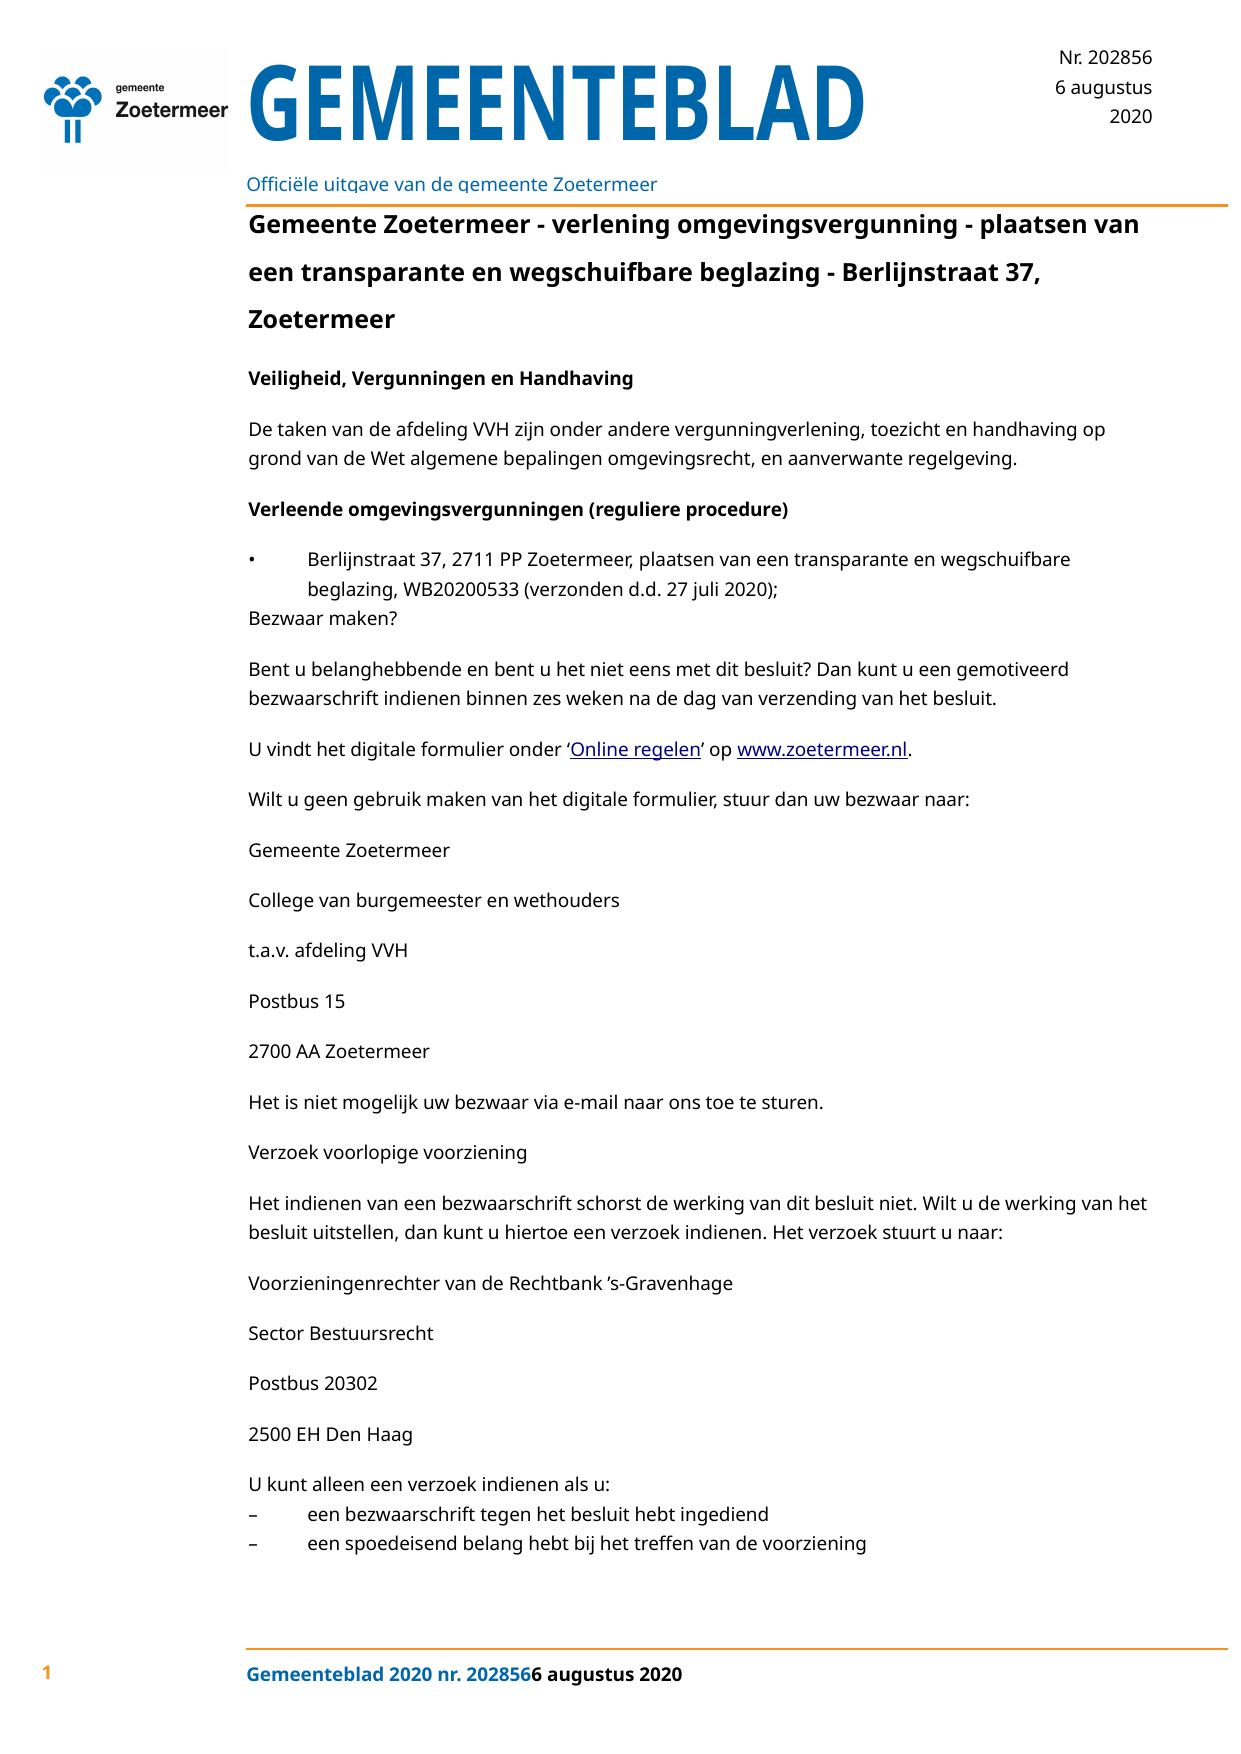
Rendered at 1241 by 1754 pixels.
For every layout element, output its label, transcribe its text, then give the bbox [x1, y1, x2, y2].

text Verleende omgevingsvergunningen (reguliere procedure) [248, 496, 1152, 522]
text Gemeente Zoetermeer - verlening omgevingsvergunning - plaatsen van een transparante en wegschuifbare beglazing - Berlijnstraat 37, Zoetermeer [248, 207, 1152, 336]
text 2700 AA Zoetermeer [248, 1038, 1152, 1064]
text Bezwaar maken? [248, 606, 1152, 631]
text Het indienen van een bezwaarschrift schorst de werking van dit besluit niet. Wilt u de werking van het besluit uitstellen, dan kunt u hiertoe een verzoek indienen. Het verzoek stuurt u naar: [248, 1190, 1152, 1245]
picture [41, 47, 231, 172]
text Bent u belanghebbende en bent u het niet eens met dit besluit? Dan kunt u een gemotiveerd bezwaarschrift indienen binnen zes weken na de dag van verzending van het besluit. [248, 656, 1152, 711]
text U kunt alleen een verzoek indienen als u: [248, 1471, 1152, 1497]
text Gemeente Zoetermeer [248, 837, 1152, 862]
text Wilt u geen gebruik maken van het digitale formulier, stuur dan uw bezwaar naar: [248, 786, 1152, 812]
text College van burgemeester en wethouders [248, 887, 1152, 913]
text U vindt het digitale formulier onder ‘Online regelen’ op www.zoetermeer.nl. [248, 736, 1152, 762]
text Voorzieningenrechter van de Rechtbank ’s-Gravenhage [248, 1270, 1152, 1295]
list een spoedeisend belang hebt bij het treffen van de voorziening [248, 1531, 1152, 1556]
text Verzoek voorlopige voorziening [248, 1139, 1152, 1165]
text Postbus 15 [248, 988, 1152, 1014]
list Berlijnstraat 37, 2711 PP Zoetermeer, plaatsen van een transparante en wegschuifbare beglazing, WB20200533 (verzonden d.d. 27 juli 2020); [248, 546, 1152, 602]
text De taken van de afdeling VVH zijn onder andere vergunningverlening, toezicht en handhaving op grond van de Wet algemene bepalingen omgevingsrecht, en aanverwante regelgeving. [248, 416, 1152, 471]
text t.a.v. afdeling VVH [248, 938, 1152, 963]
text Sector Bestuursrecht [248, 1320, 1152, 1346]
text Veiligheid, Vergunningen en Handhaving [248, 366, 1152, 391]
text Postbus 20302 [248, 1371, 1152, 1396]
text Het is niet mogelijk uw bezwaar via e-mail naar ons toe te sturen. [248, 1089, 1152, 1114]
list een bezwaarschrift tegen het besluit hebt ingediend [248, 1501, 1152, 1527]
text 2500 EH Den Haag [248, 1421, 1152, 1447]
